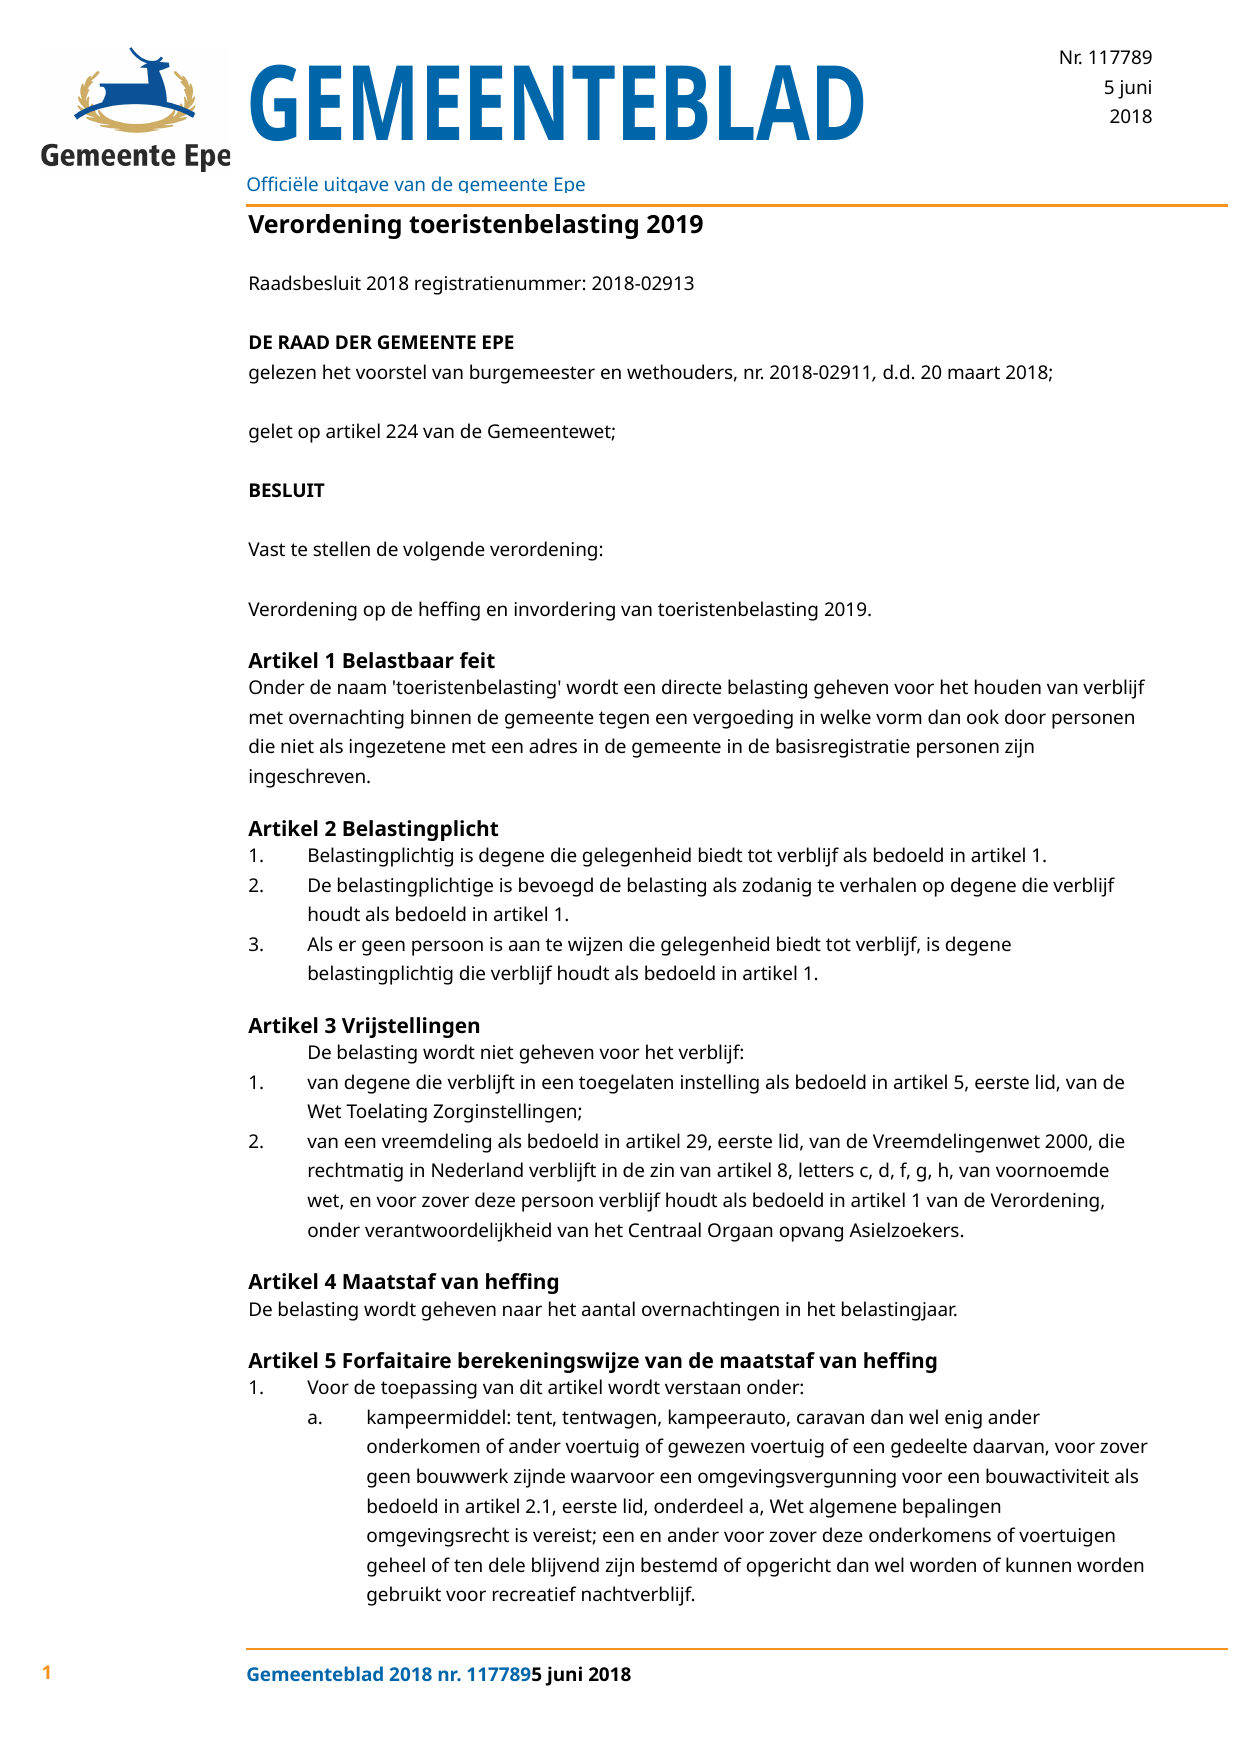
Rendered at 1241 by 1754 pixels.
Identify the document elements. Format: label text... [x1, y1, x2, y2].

list Voor de toepassing van dit artikel wordt verstaan onder: [248, 1374, 1152, 1400]
text Raadsbesluit 2018 registratienummer: 2018-02913 [248, 270, 1152, 296]
text Artikel 3 Vrijstellingen [248, 1011, 1152, 1039]
text Vast te stellen de volgende verordening: [248, 537, 1152, 562]
list Belastingplichtig is degene die gelegenheid biedt tot verblijf als bedoeld in artikel 1. [248, 842, 1152, 868]
list Als er geen persoon is aan te wijzen die gelegenheid biedt tot verblijf, is degene belastingplichtig die verblijf houdt als bedoeld in artikel 1. [248, 931, 1152, 986]
text Verordening op de heffing en invordering van toeristenbelasting 2019. [248, 596, 1152, 621]
text gelezen het voorstel van burgemeester en wethouders, nr. 2018-02911, d.d. 20 maart 2018; [248, 359, 1152, 385]
text gelet op artikel 224 van de Gemeentewet; [248, 418, 1152, 444]
text DE RAAD DER GEMEENTE EPE [248, 329, 1152, 355]
text Artikel 5 Forfaitaire berekeningswijze van de maatstaf van heffing [248, 1346, 1152, 1374]
text Artikel 1 Belastbaar feit [248, 646, 1152, 674]
text Onder de naam 'toeristenbelasting' wordt een directe belasting geheven voor het houden van verblijf met overnachting binnen de gemeente tegen een vergoeding in welke vorm dan ook door personen die niet als ingezetene met een adres in de gemeente in de basisregistratie personen zijn ingeschreven. [248, 674, 1152, 789]
list van degene die verblijft in een toegelaten instelling als bedoeld in artikel 5, eerste lid, van de Wet Toelating Zorginstellingen; [248, 1069, 1152, 1124]
list van een vreemdeling als bedoeld in artikel 29, eerste lid, van de Vreemdelingenwet 2000, die rechtmatig in Nederland verblijft in de zin van artikel 8, letters c, d, f, g, h, van voornoemde wet, en voor zover deze persoon verblijf houdt als bedoeld in artikel 1 van de Verordening, onder verantwoordelijkheid van het Centraal Orgaan opvang Asielzoekers. [248, 1128, 1152, 1243]
list kampeermiddel: tent, tentwagen, kampeerauto, caravan dan wel enig ander onderkomen of ander voertuig of gewezen voertuig of een gedeelte daarvan, voor zover geen bouwwerk zijnde waarvoor een omgevingsvergunning voor een bouwactiviteit als bedoeld in artikel 2.1, eerste lid, onderdeel a, Wet algemene bepalingen omgevingsrecht is vereist; een en ander voor zover deze onderkomens of voertuigen geheel of ten dele blijvend zijn bestemd of opgericht dan wel worden of kunnen worden gebruikt voor recreatief nachtverblijf. [307, 1404, 1152, 1607]
text BESLUIT [248, 477, 1152, 503]
text Artikel 2 Belastingplicht [248, 814, 1152, 842]
list De belastingplichtige is bevoegd de belasting als zodanig te verhalen op degene die verblijf houdt als bedoeld in artikel 1. [248, 872, 1152, 927]
text Verordening toeristenbelasting 2019 [248, 207, 1152, 241]
picture [41, 47, 231, 172]
text De belasting wordt geheven naar het aantal overnachtingen in het belastingjaar. [248, 1296, 1152, 1321]
list De belasting wordt niet geheven voor het verblijf: [248, 1039, 1152, 1065]
text Artikel 4 Maatstaf van heffing [248, 1267, 1152, 1296]
